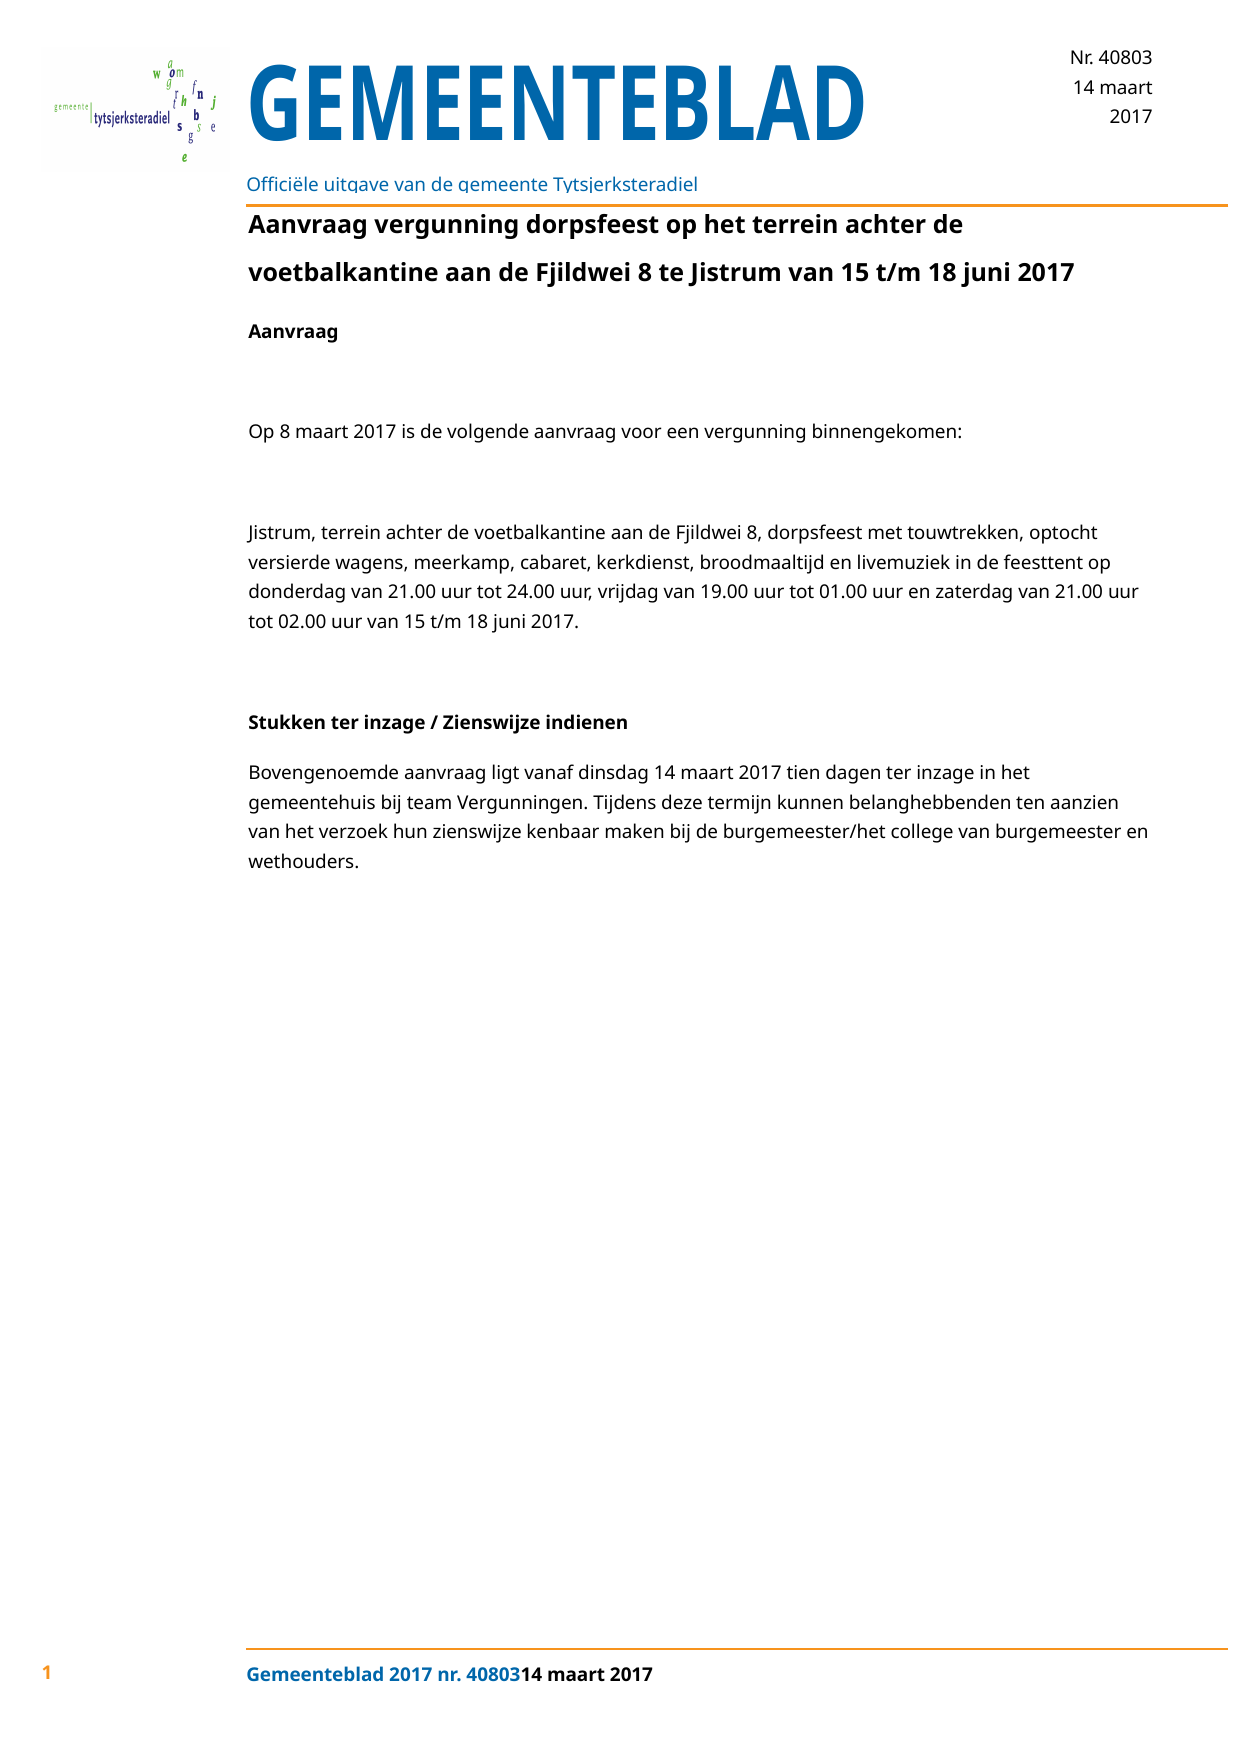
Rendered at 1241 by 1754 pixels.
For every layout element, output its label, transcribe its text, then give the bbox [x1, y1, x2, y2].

text Aanvraag vergunning dorpsfeest op het terrein achter de voetbalkantine aan de Fjildwei 8 te Jistrum van 15 t/m 18 juni 2017 [248, 207, 1152, 288]
text Stukken ter inzage / Zienswijze indienen [248, 709, 1152, 735]
text Op 8 maart 2017 is de volgende aanvraag voor een vergunning binnengekomen: [248, 419, 1152, 444]
text Bovengenoemde aanvraag ligt vanaf dinsdag 14 maart 2017 tien dagen ter inzage in het gemeentehuis bij team Vergunningen. Tijdens deze termijn kunnen belanghebbenden ten aanzien van het verzoek hun zienswijze kenbaar maken bij de burge­meester/het college van burgemeester en wethouders. [248, 759, 1152, 874]
picture [41, 47, 231, 172]
text Aanvraag [248, 318, 1152, 344]
text Jistrum, terrein achter de voetbalkantine aan de Fjildwei 8, dorpsfeest met touwtrekken, optocht versierde wagens, meerkamp, cabaret, kerkdienst, broodmaaltijd en livemuziek in de feesttent op donderdag van 21.00 uur tot 24.00 uur, vrijdag van 19.00 uur tot 01.00 uur en zaterdag van 21.00 uur tot 02.00 uur van 15 t/m 18 juni 2017. [248, 519, 1152, 634]
